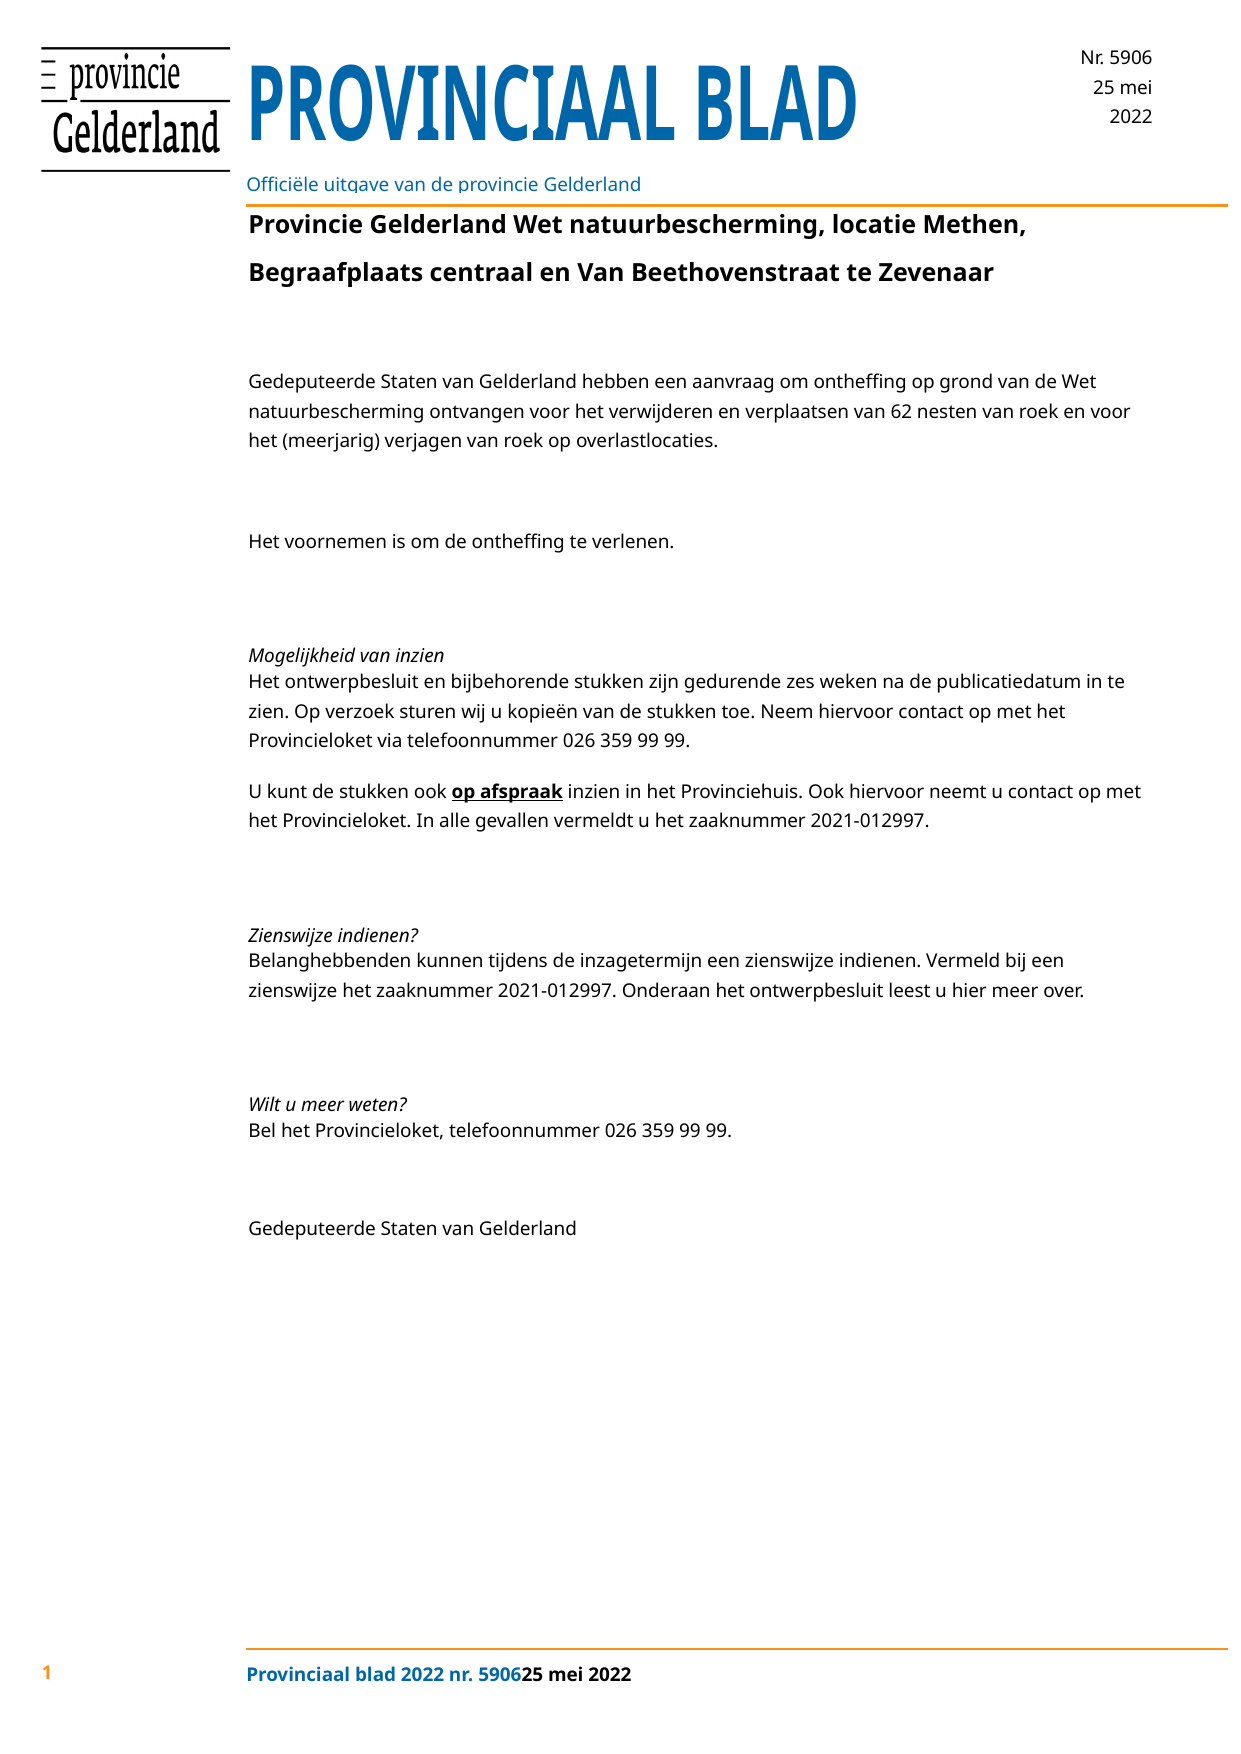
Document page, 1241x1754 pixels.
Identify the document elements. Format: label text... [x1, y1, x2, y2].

text Het voornemen is om de ontheffing te verlenen. [248, 528, 1152, 554]
text Wilt u meer weten? [248, 1092, 1152, 1117]
text Het ontwerpbesluit en bijbehorende stukken zijn gedurende zes weken na de publicatiedatum in te zien. Op verzoek sturen wij u kopieën van de stukken toe. Neem hiervoor contact op met het Provincieloket via telefoonnummer 026 359 99 99. [248, 668, 1152, 753]
text Provincie Gelderland Wet natuurbescherming, locatie Methen, Begraafplaats centraal en Van Beethovenstraat te Zevenaar [248, 207, 1152, 288]
text Gedeputeerde Staten van Gelderland hebben een aanvraag om ontheffing op grond van de Wet natuurbescherming ontvangen voor het verwijderen en verplaatsen van 62 nesten van roek en voor het (meerjarig) verjagen van roek op overlastlocaties. [248, 368, 1152, 453]
text Gedeputeerde Staten van Gelderland [248, 1216, 1152, 1241]
text Bel het Provincieloket, telefoonnummer 026 359 99 99. [248, 1117, 1152, 1143]
text Belanghebbenden kunnen tijdens de inzagetermijn een zienswijze indienen. Vermeld bij een zienswijze het zaaknummer 2021-012997. Onderaan het ontwerpbesluit leest u hier meer over. [248, 948, 1152, 1003]
text Mogelijkheid van inzien [248, 643, 1152, 668]
picture [41, 47, 231, 172]
text Zienswijze indienen? [248, 922, 1152, 948]
text U kunt de stukken ook op afspraak inzien in het Provinciehuis. Ook hiervoor neemt u contact op met het Provincieloket. In alle gevallen vermeldt u het zaaknummer 2021-012997. [248, 778, 1152, 833]
